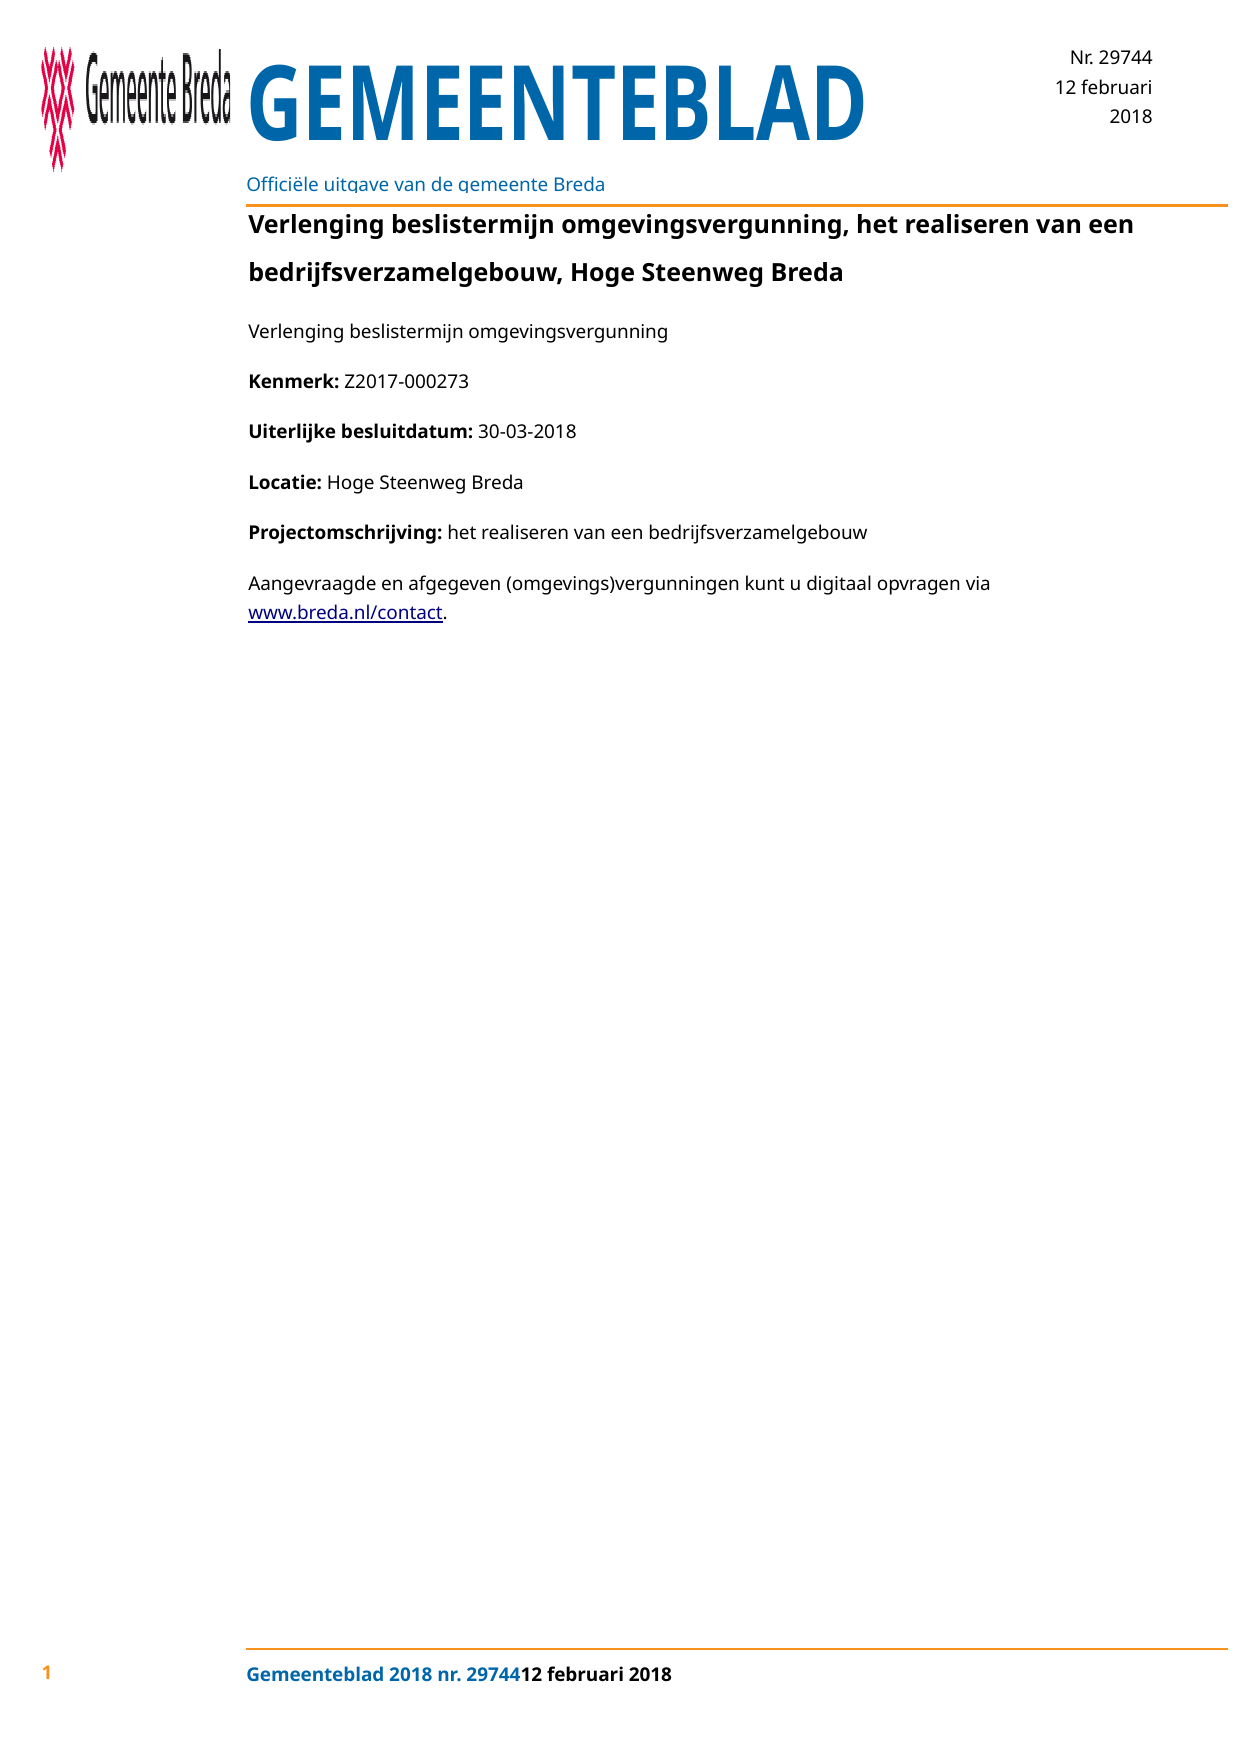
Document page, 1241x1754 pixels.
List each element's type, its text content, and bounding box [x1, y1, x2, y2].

text Projectomschrijving: het realiseren van een bedrijfsverzamelgebouw [248, 519, 1152, 545]
picture [41, 47, 231, 172]
text Verlenging beslistermijn omgevingsvergunning [248, 318, 1152, 344]
text Aangevraagde en afgegeven (omgevings)vergunningen kunt u digitaal opvragen via www.breda.nl/contact. [248, 570, 1152, 625]
text Kenmerk: Z2017-000273 [248, 368, 1152, 394]
text Uiterlijke besluitdatum: 30-03-2018 [248, 419, 1152, 444]
text Locatie: Hoge Steenweg Breda [248, 469, 1152, 495]
text Verlenging beslistermijn omgevingsvergunning, het realiseren van een bedrijfsverzamelgebouw, Hoge Steenweg Breda [248, 207, 1152, 288]
